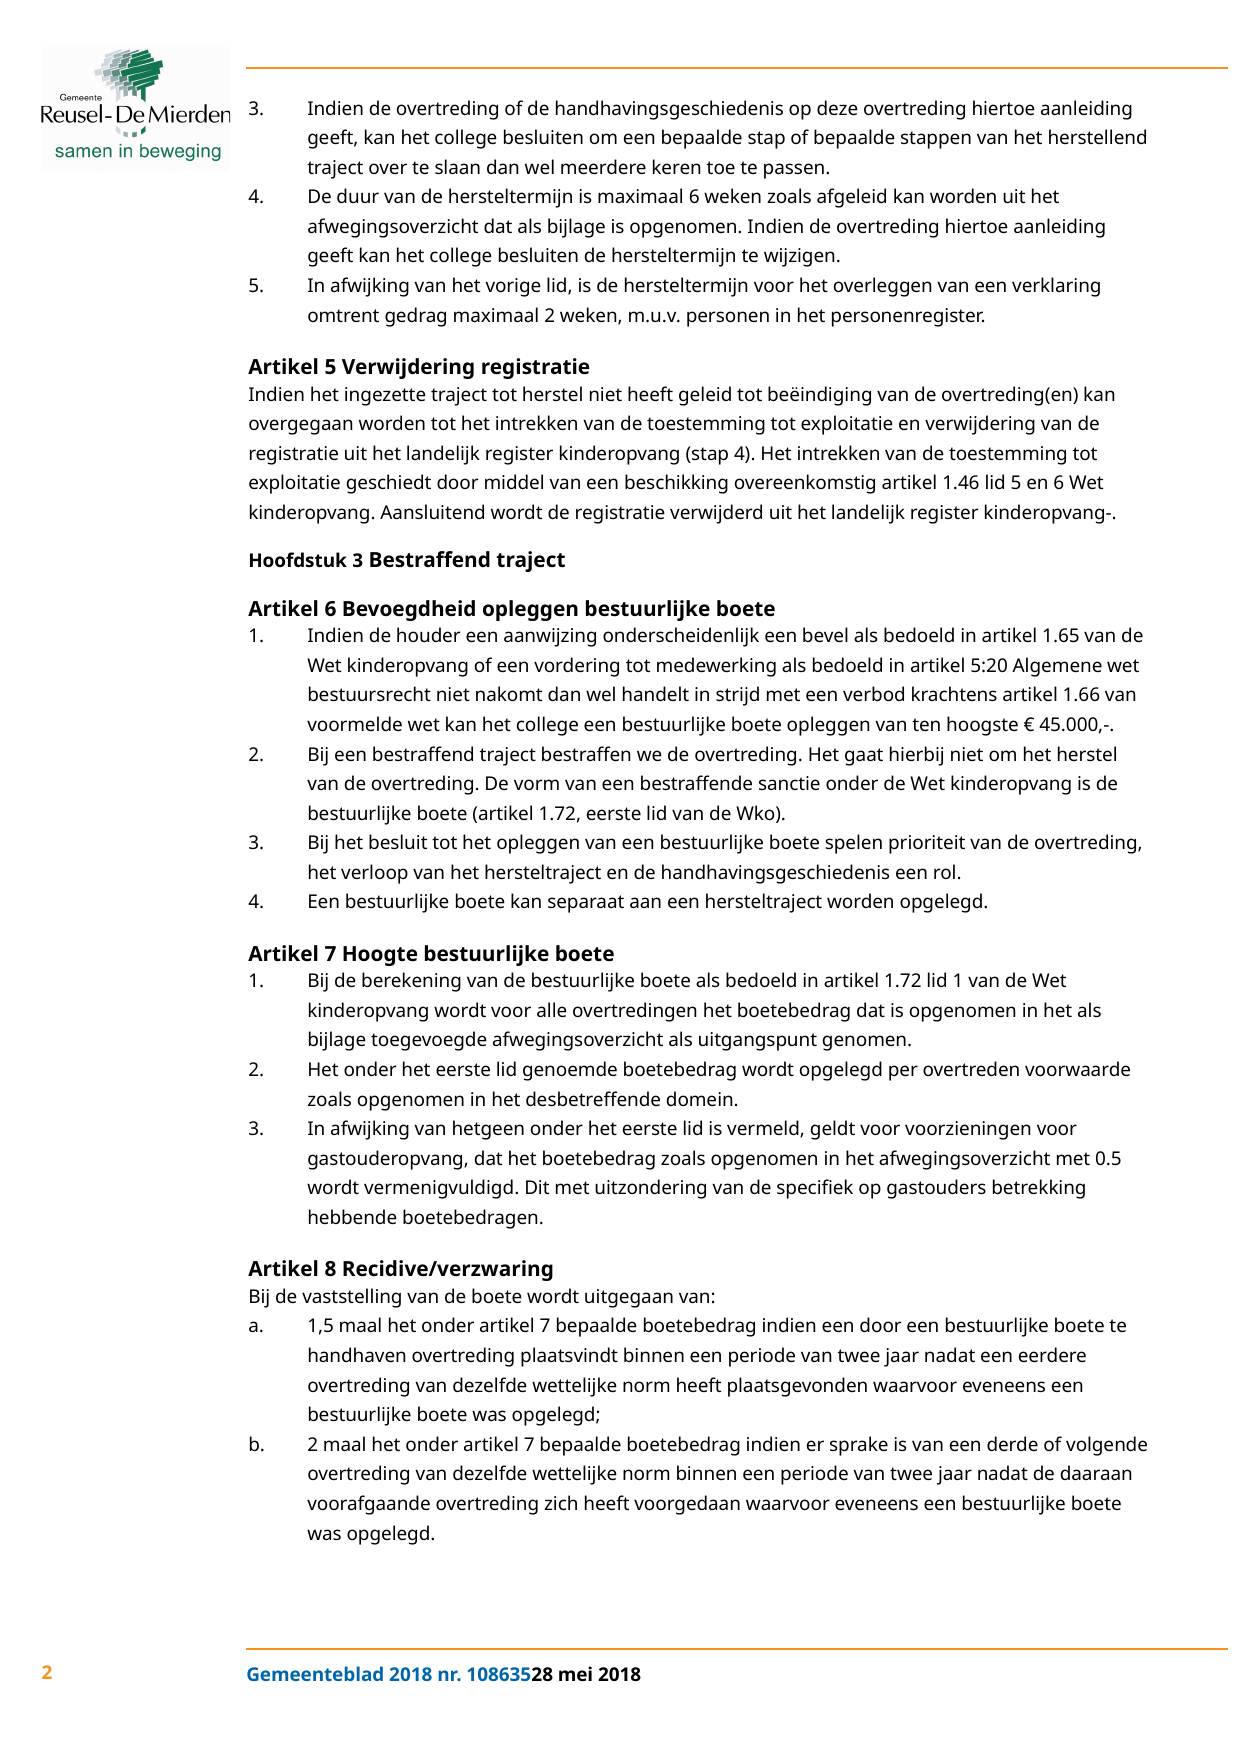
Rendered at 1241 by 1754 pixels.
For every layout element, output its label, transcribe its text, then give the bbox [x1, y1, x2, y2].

list In afwijking van het vorige lid, is de hersteltermijn voor het overleggen van een verklaring omtrent gedrag maximaal 2 weken, m.u.v. personen in het personenregister. [248, 272, 1152, 328]
text Artikel 5 Verwijdering registratie [248, 352, 1152, 381]
picture [41, 47, 231, 172]
list Indien de overtreding of de handhavingsgeschiedenis op deze overtreding hiertoe aanleiding geeft, kan het college besluiten om een bepaalde stap of bepaalde stappen van het herstellend traject over te slaan dan wel meerdere keren toe te passen. [248, 95, 1152, 180]
text Hoofdstuk 3 Bestraffend traject [248, 545, 1152, 573]
text Artikel 6 Bevoegdheid opleggen bestuurlijke boete [248, 594, 1152, 622]
list Het onder het eerste lid genoemde boetebedrag wordt opgelegd per overtreden voorwaarde zoals opgenomen in het desbetreffende domein. [248, 1056, 1152, 1112]
list In afwijking van hetgeen onder het eerste lid is vermeld, geldt voor voorzieningen voor gastouderopvang, dat het boetebedrag zoals opgenomen in het afwegingsoverzicht met 0.5 wordt vermenigvuldigd. Dit met uitzondering van de specifiek op gastouders betrekking hebbende boetebedragen. [248, 1115, 1152, 1230]
text Indien het ingezette traject tot herstel niet heeft geleid tot beëindiging van de overtreding(en) kan overgegaan worden tot het intrekken van de toestemming tot exploitatie en verwijdering van de registratie uit het landelijk register kinderopvang (stap 4). Het intrekken van de toestemming tot exploitatie geschiedt door middel van een beschikking overeenkomstig artikel 1.46 lid 5 en 6 Wet kinderopvang. Aansluitend wordt de registratie verwijderd uit het landelijk register kinderopvang-. [248, 381, 1152, 525]
text Artikel 8 Recidive/verzwaring [248, 1254, 1152, 1283]
list Bij een bestraffend traject bestraffen we de overtreding. Het gaat hierbij niet om het herstel van de overtreding. De vorm van een bestraffende sanctie onder de Wet kinderopvang is de bestuurlijke boete (artikel 1.72, eerste lid van de Wko). [248, 741, 1152, 826]
list Bij het besluit tot het opleggen van een bestuurlijke boete spelen prioriteit van de overtreding, het verloop van het hersteltraject en de handhavingsgeschiedenis een rol. [248, 829, 1152, 885]
list De duur van de hersteltermijn is maximaal 6 weken zoals afgeleid kan worden uit het afwegingsoverzicht dat als bijlage is opgenomen. Indien de overtreding hiertoe aanleiding geeft kan het college besluiten de hersteltermijn te wijzigen. [248, 183, 1152, 268]
text Bij de vaststelling van de boete wordt uitgegaan van: [248, 1283, 1152, 1309]
list 1,5 maal het onder artikel 7 bepaalde boetebedrag indien een door een bestuurlijke boete te handhaven overtreding plaatsvindt binnen een periode van twee jaar nadat een eerdere overtreding van dezelfde wettelijke norm heeft plaatsgevonden waarvoor eveneens een bestuurlijke boete was opgelegd; [248, 1313, 1152, 1427]
list 2 maal het onder artikel 7 bepaalde boetebedrag indien er sprake is van een derde of volgende overtreding van dezelfde wettelijke norm binnen een periode van twee jaar nadat de daaraan voorafgaande overtreding zich heeft voorgedaan waarvoor eveneens een bestuurlijke boete was opgelegd. [248, 1431, 1152, 1545]
list Indien de houder een aanwijzing onderscheidenlijk een bevel als bedoeld in artikel 1.65 van de Wet kinderopvang of een vordering tot medewerking als bedoeld in artikel 5:20 Algemene wet bestuursrecht niet nakomt dan wel handelt in strijd met een verbod krachtens artikel 1.66 van voormelde wet kan het college een bestuurlijke boete opleggen van ten hoogste € 45.000,-. [248, 622, 1152, 737]
text Artikel 7 Hoogte bestuurlijke boete [248, 939, 1152, 967]
list Bij de berekening van de bestuurlijke boete als bedoeld in artikel 1.72 lid 1 van de Wet kinderopvang wordt voor alle overtredingen het boetebedrag dat is opgenomen in het als bijlage toegevoegde afwegingsoverzicht als uitgangspunt genomen. [248, 967, 1152, 1052]
list Een bestuurlijke boete kan separaat aan een hersteltraject worden opgelegd. [248, 889, 1152, 914]
